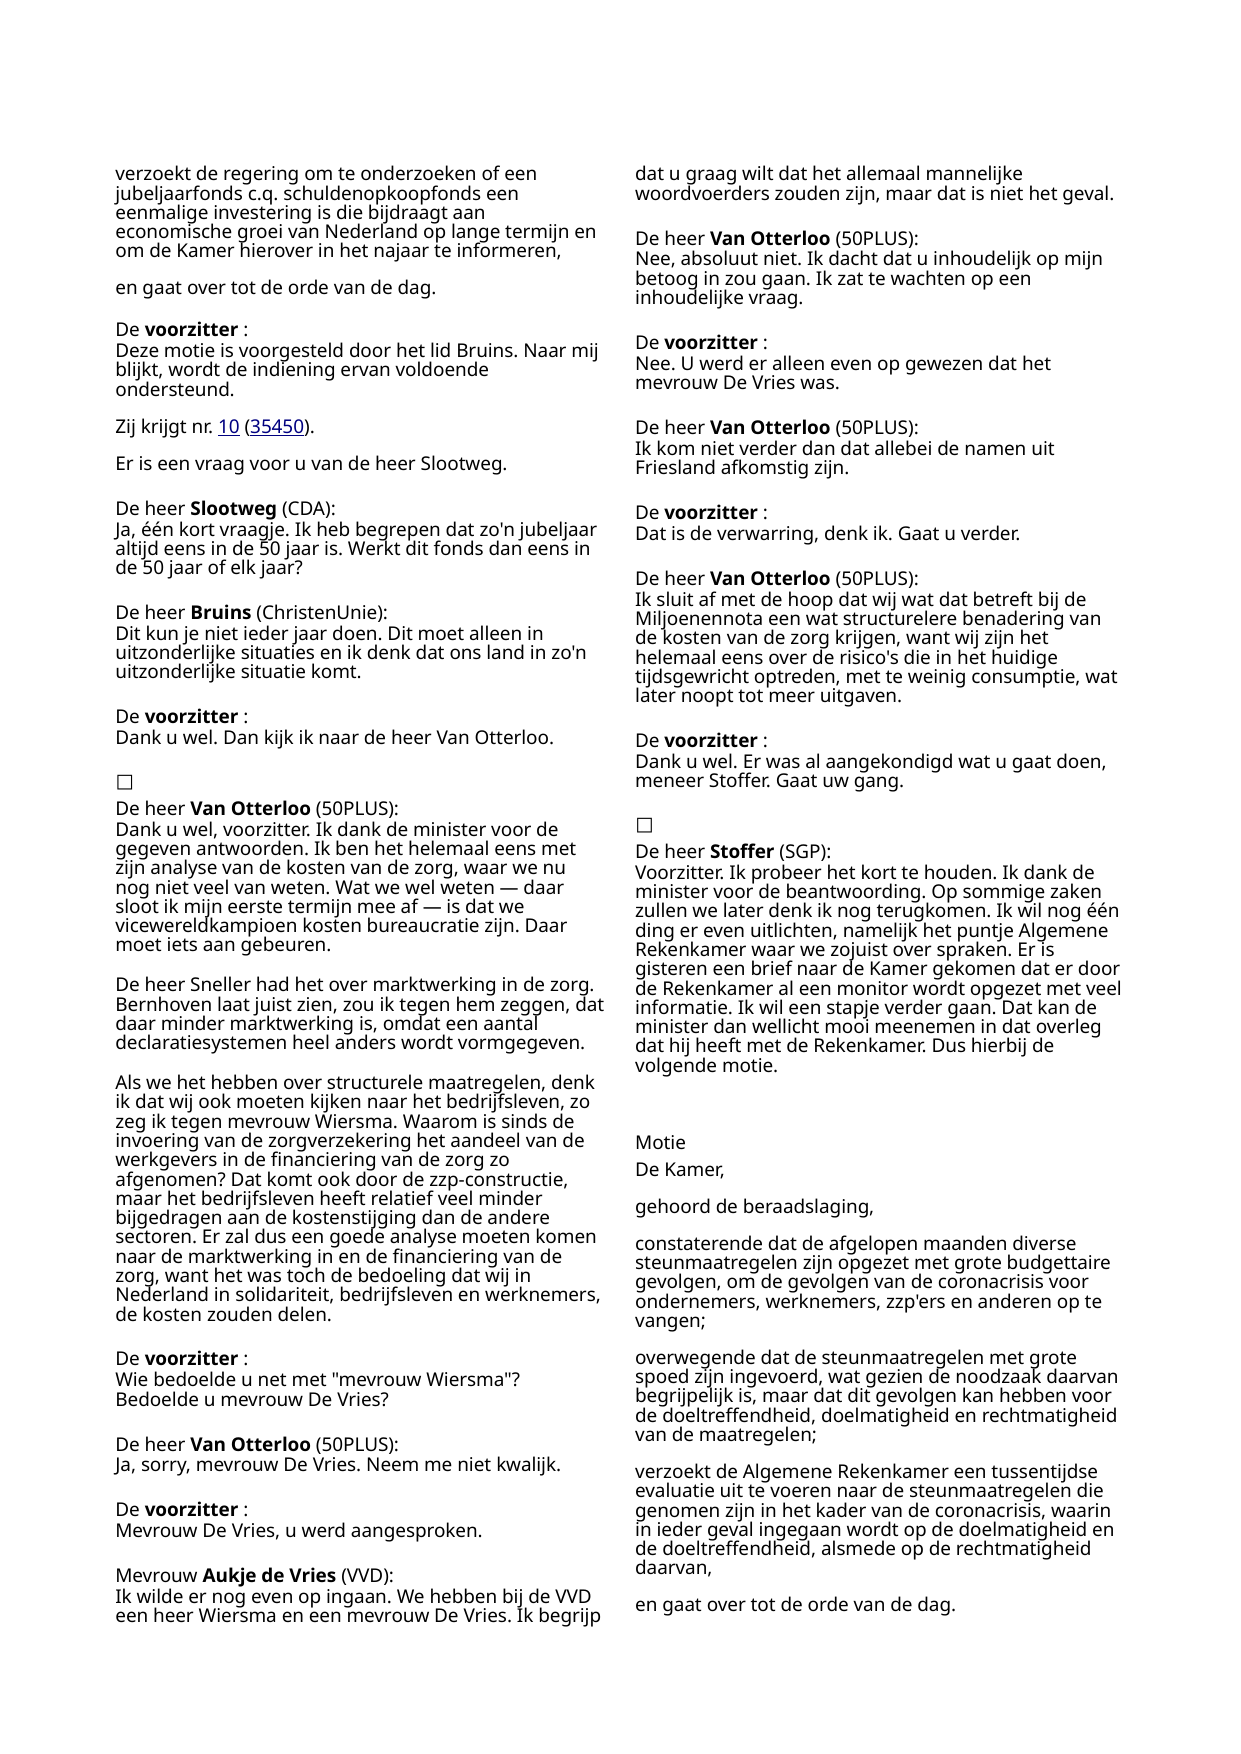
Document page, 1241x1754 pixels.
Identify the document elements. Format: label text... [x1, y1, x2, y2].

text Nee, absoluut niet. Ik dacht dat u inhoudelijk op mijn betoog in zou gaan. Ik zat te wachten op een inhoudelijke vraag. [635, 250, 1125, 308]
text De voorzitter : [115, 316, 605, 342]
text De heer Stoffer (SGP): [635, 838, 1125, 864]
text en gaat over tot de orde van de dag. [115, 279, 605, 299]
text Dank u wel. Er was al aangekondigd wat u gaat doen, meneer Stoffer. Gaat uw gang. [635, 753, 1125, 792]
text Mevrouw Aukje de Vries (VVD): [115, 1562, 605, 1588]
text Ik wilde er nog even op ingaan. We hebben bij de VVD een heer Wiersma en een mevrouw De Vries. Ik begrijp [115, 1588, 605, 1627]
text Wie bedoelde u net met "mevrouw Wiersma"? Bedoelde u mevrouw De Vries? [115, 1371, 605, 1410]
text verzoekt de Algemene Rekenkamer een tussentijdse evaluatie uit te voeren naar de steunmaatregelen die genomen zijn in het kader van de coronacrisis, waarin in ieder geval ingegaan wordt op de doelmatigheid en de doeltreffendheid, alsmede op de rechtmatigheid daarvan, [635, 1463, 1125, 1579]
text De voorzitter : [115, 1497, 605, 1522]
text Deze motie is voorgesteld door het lid Bruins. Naar mij blijkt, wordt de indiening ervan voldoende ondersteund. [115, 342, 605, 400]
text Dank u wel. Dan kijk ik naar de heer Van Otterloo. [115, 729, 605, 748]
text De voorzitter : [635, 329, 1125, 355]
text Ik kom niet verder dan dat allebei de namen uit Friesland afkomstig zijn. [635, 440, 1125, 478]
text Motie [635, 1129, 1125, 1155]
text De heer Slootweg (CDA): [115, 495, 605, 521]
text Nee. U werd er alleen even op gewezen dat het mevrouw De Vries was. [635, 355, 1125, 393]
text ⬜ [635, 812, 1125, 838]
text Dank u wel, voorzitter. Ik dank de minister voor de gegeven antwoorden. Ik ben het helemaal eens met zijn analyse van de kosten van de zorg, waar we nu nog niet veel van weten. Wat we wel weten — daar sloot ik mijn eerste termijn mee af — is dat we vicewereldkampioen kosten bureaucratie zijn. Daar moet iets aan gebeuren. [115, 821, 605, 956]
text gehoord de beraadslaging, [635, 1198, 1125, 1217]
text De heer Van Otterloo (50PLUS): [635, 225, 1125, 250]
text Als we het hebben over structurele maatregelen, denk ik dat wij ook moeten kijken naar het bedrijfsleven, zo zeg ik tegen mevrouw Wiersma. Waarom is sinds de invoering van de zorgverzekering het aandeel van de werkgevers in de financiering van de zorg zo afgenomen? Dat komt ook door de zzp-constructie, maar het bedrijfsleven heeft relatief veel minder bijgedragen aan de kostenstijging dan de andere sectoren. Er zal dus een goede analyse moeten komen naar de marktwerking in en de financiering van de zorg, want het was toch de bedoeling dat wij in Nederland in solidariteit, bedrijfsleven en werknemers, de kosten zouden delen. [115, 1074, 605, 1325]
text verzoekt de regering om te onderzoeken of een jubeljaarfonds c.q. schuldenopkoopfonds een eenmalige investering is die bijdraagt aan economische groei van Nederland op lange termijn en om de Kamer hierover in het najaar te informeren, [115, 165, 605, 262]
text constaterende dat de afgelopen maanden diverse steunmaatregelen zijn opgezet met grote budgettaire gevolgen, om de gevolgen van de coronacrisis voor ondernemers, werknemers, zzp'ers en anderen op te vangen; [635, 1235, 1125, 1331]
text overwegende dat de steunmaatregelen met grote spoed zijn ingevoerd, wat gezien de noodzaak daarvan begrijpelijk is, maar dat dit gevolgen kan hebben voor de doeltreffendheid, doelmatigheid en rechtmatigheid van de maatregelen; [635, 1349, 1125, 1445]
text De Kamer, [635, 1161, 1125, 1180]
text De heer Van Otterloo (50PLUS): [115, 795, 605, 821]
text Er is een vraag voor u van de heer Slootweg. [115, 455, 605, 474]
text Ja, één kort vraagje. Ik heb begrepen dat zo'n jubeljaar altijd eens in de 50 jaar is. Werkt dit fonds dan eens in de 50 jaar of elk jaar? [115, 521, 605, 578]
text Dat is de verwarring, denk ik. Gaat u verder. [635, 525, 1125, 544]
text De voorzitter : [635, 499, 1125, 525]
text De heer Bruins (ChristenUnie): [115, 599, 605, 625]
text Dit kun je niet ieder jaar doen. Dit moet alleen in uitzonderlijke situaties en ik denk dat ons land in zo'n uitzonderlijke situatie komt. [115, 625, 605, 683]
text De voorzitter : [115, 703, 605, 729]
text Voorzitter. Ik probeer het kort te houden. Ik dank de minister voor de beantwoording. Op sommige zaken zullen we later denk ik nog terugkomen. Ik wil nog één ding er even uitlichten, namelijk het puntje Algemene Rekenkamer waar we zojuist over spraken. Er is gisteren een brief naar de Kamer gekomen dat er door de Rekenkamer al een monitor wordt opgezet met veel informatie. Ik wil een stapje verder gaan. Dat kan de minister dan wellicht mooi meenemen in dat overleg dat hij heeft met de Rekenkamer. Dus hierbij de volgende motie. [635, 864, 1125, 1076]
text en gaat over tot de orde van de dag. [635, 1596, 1125, 1616]
text De heer Van Otterloo (50PLUS): [635, 565, 1125, 591]
text Ik sluit af met de hoop dat wij wat dat betreft bij de Miljoenennota een wat structurelere benadering van de kosten van de zorg krijgen, want wij zijn het helemaal eens over de risico's die in het huidige tijdsgewricht optreden, met te weinig consumptie, wat later noopt tot meer uitgaven. [635, 591, 1125, 706]
text Mevrouw De Vries, u werd aangesproken. [115, 1522, 605, 1542]
text Ja, sorry, mevrouw De Vries. Neem me niet kwalijk. [115, 1456, 605, 1476]
text De voorzitter : [115, 1346, 605, 1371]
text ⬜ [115, 769, 605, 795]
text De voorzitter : [635, 727, 1125, 753]
text De heer Sneller had het over marktwerking in de zorg. Bernhoven laat juist zien, zou ik tegen hem zeggen, dat daar minder marktwerking is, omdat een aantal declaratiesystemen heel anders wordt vormgegeven. [115, 976, 605, 1053]
text De heer Van Otterloo (50PLUS): [115, 1431, 605, 1456]
text De heer Van Otterloo (50PLUS): [635, 414, 1125, 440]
text Zij krijgt nr. 10 (35450). [115, 418, 605, 437]
text dat u graag wilt dat het allemaal mannelijke woordvoerders zouden zijn, maar dat is niet het geval. [635, 165, 1125, 204]
